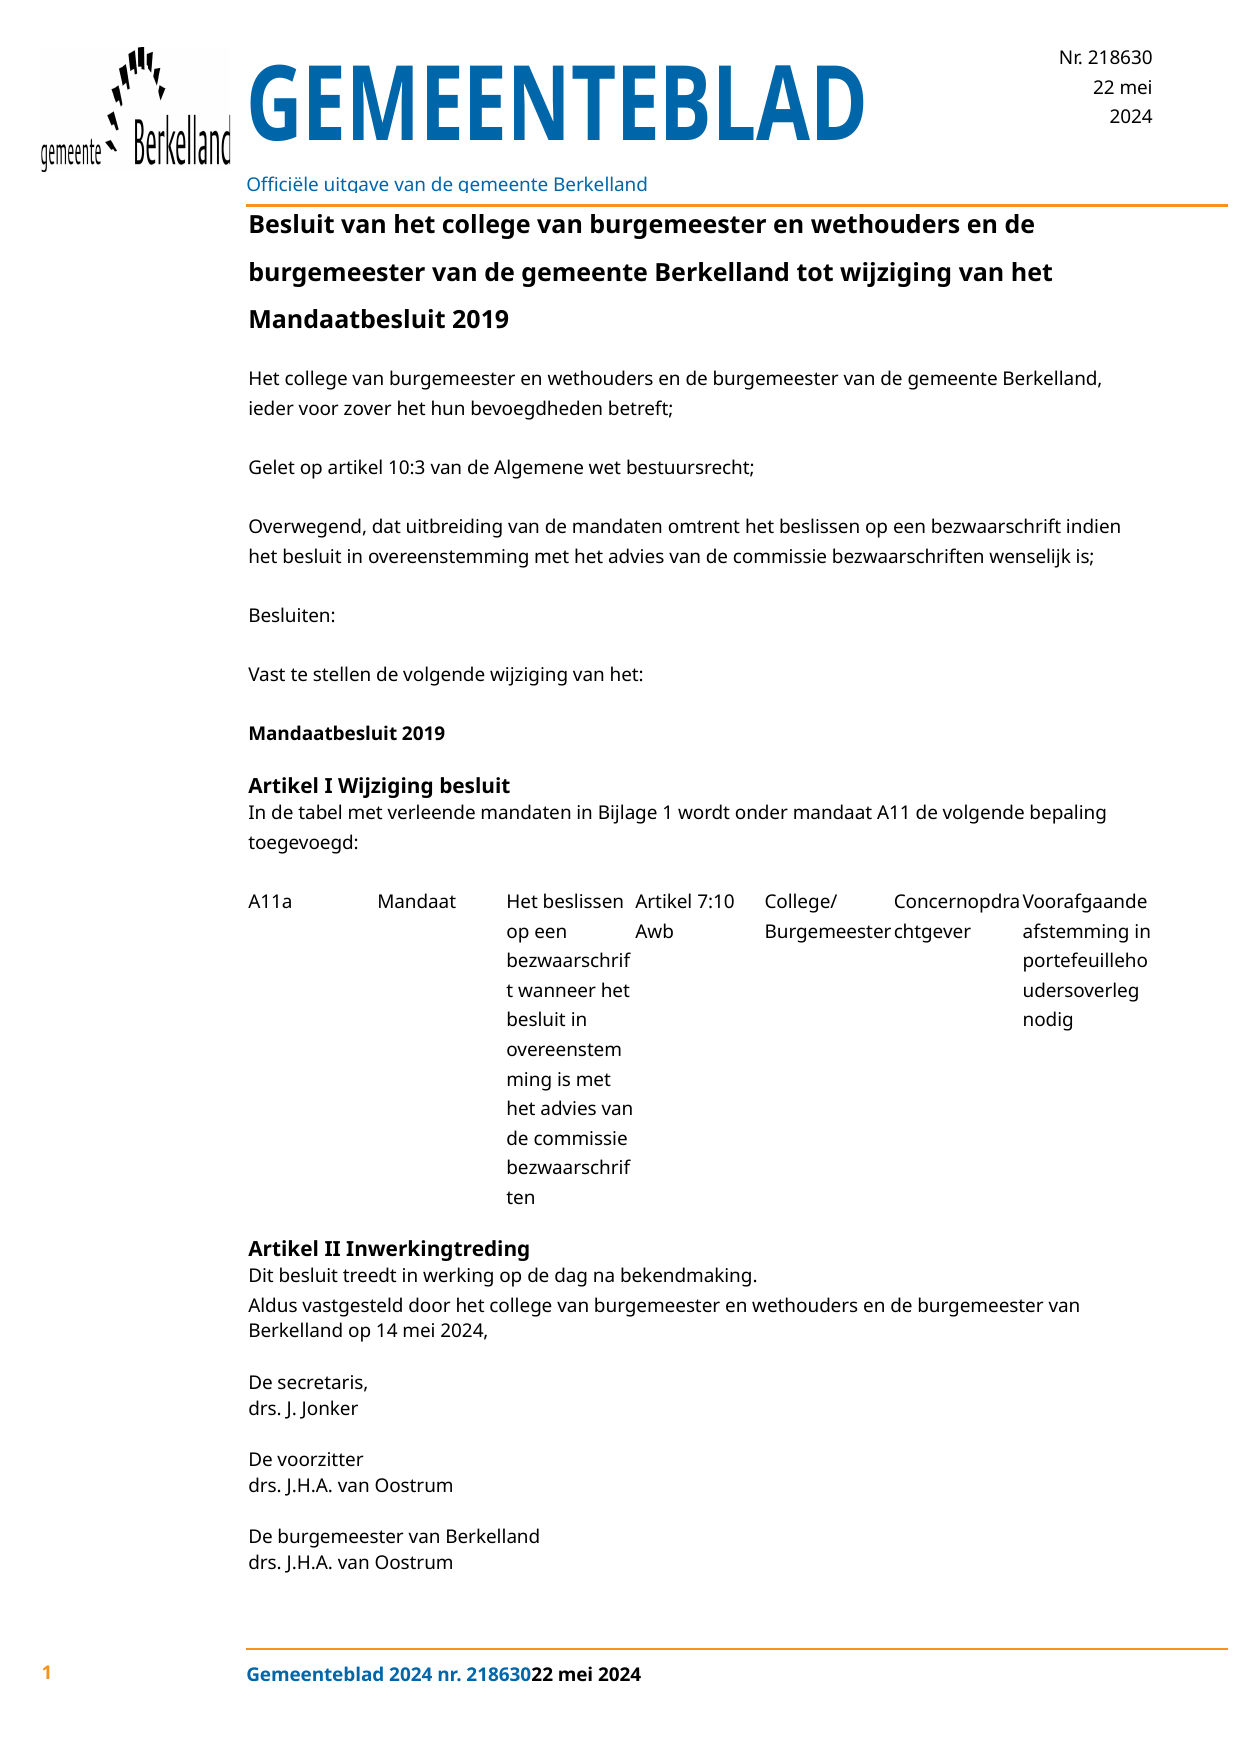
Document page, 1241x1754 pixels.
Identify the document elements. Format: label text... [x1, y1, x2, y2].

table_header Het beslissen op een bezwaarschrift wanneer het besluit in overeenstemming is met het advies van de commissie bezwaarschriften [506, 888, 635, 1210]
text De burgemeester van Berkelland [248, 1523, 1152, 1549]
text Mandaatbesluit 2019 [248, 721, 1152, 746]
text De voorzitter [248, 1446, 1152, 1472]
text De secretaris, [248, 1369, 1152, 1395]
table_header College/ Burgemeester [764, 888, 893, 1210]
text In de tabel met verleende mandaten in Bijlage 1 wordt onder mandaat A11 de volgende bepaling toegevoegd: [248, 799, 1152, 855]
text drs. J. Jonker [248, 1395, 1152, 1421]
table_header Concernopdrachtgever [894, 888, 1022, 1210]
table_header Mandaat [377, 888, 506, 1210]
text Aldus vastgesteld door het college van burgemeester en wethouders en de burgemeester van Berkelland op 14 mei 2024, [248, 1292, 1152, 1343]
text Artikel I Wijziging besluit [248, 771, 1152, 799]
text Besluit van het college van burgemeester en wethouders en de burgemeester van de gemeente Berkelland tot wijziging van het Mandaatbesluit 2019 [248, 207, 1152, 336]
text Dit besluit treedt in werking op de dag na bekendmaking. [248, 1262, 1152, 1288]
picture [41, 47, 231, 172]
table_header Artikel 7:10 Awb [635, 888, 764, 1210]
text Vast te stellen de volgende wijziging van het: [248, 661, 1152, 687]
text drs. J.H.A. van Oostrum [248, 1549, 1152, 1575]
text Het college van burgemeester en wethouders en de burgemeester van de gemeente Berkelland, ieder voor zover het hun bevoegdheden betreft; [248, 366, 1152, 421]
text Gelet op artikel 10:3 van de Algemene wet bestuursrecht; [248, 454, 1152, 480]
text Artikel II Inwerkingtreding [248, 1234, 1152, 1262]
table_header A11a [248, 888, 377, 1210]
text Besluiten: [248, 602, 1152, 628]
table_header Voorafgaande afstemming in portefeuillehoudersoverleg nodig [1023, 888, 1152, 1210]
text Overwegend, dat uitbreiding van de mandaten omtrent het beslissen op een bezwaarschrift indien het besluit in overeenstemming met het advies van de commissie bezwaarschriften wenselijk is; [248, 513, 1152, 569]
text drs. J.H.A. van Oostrum [248, 1472, 1152, 1498]
